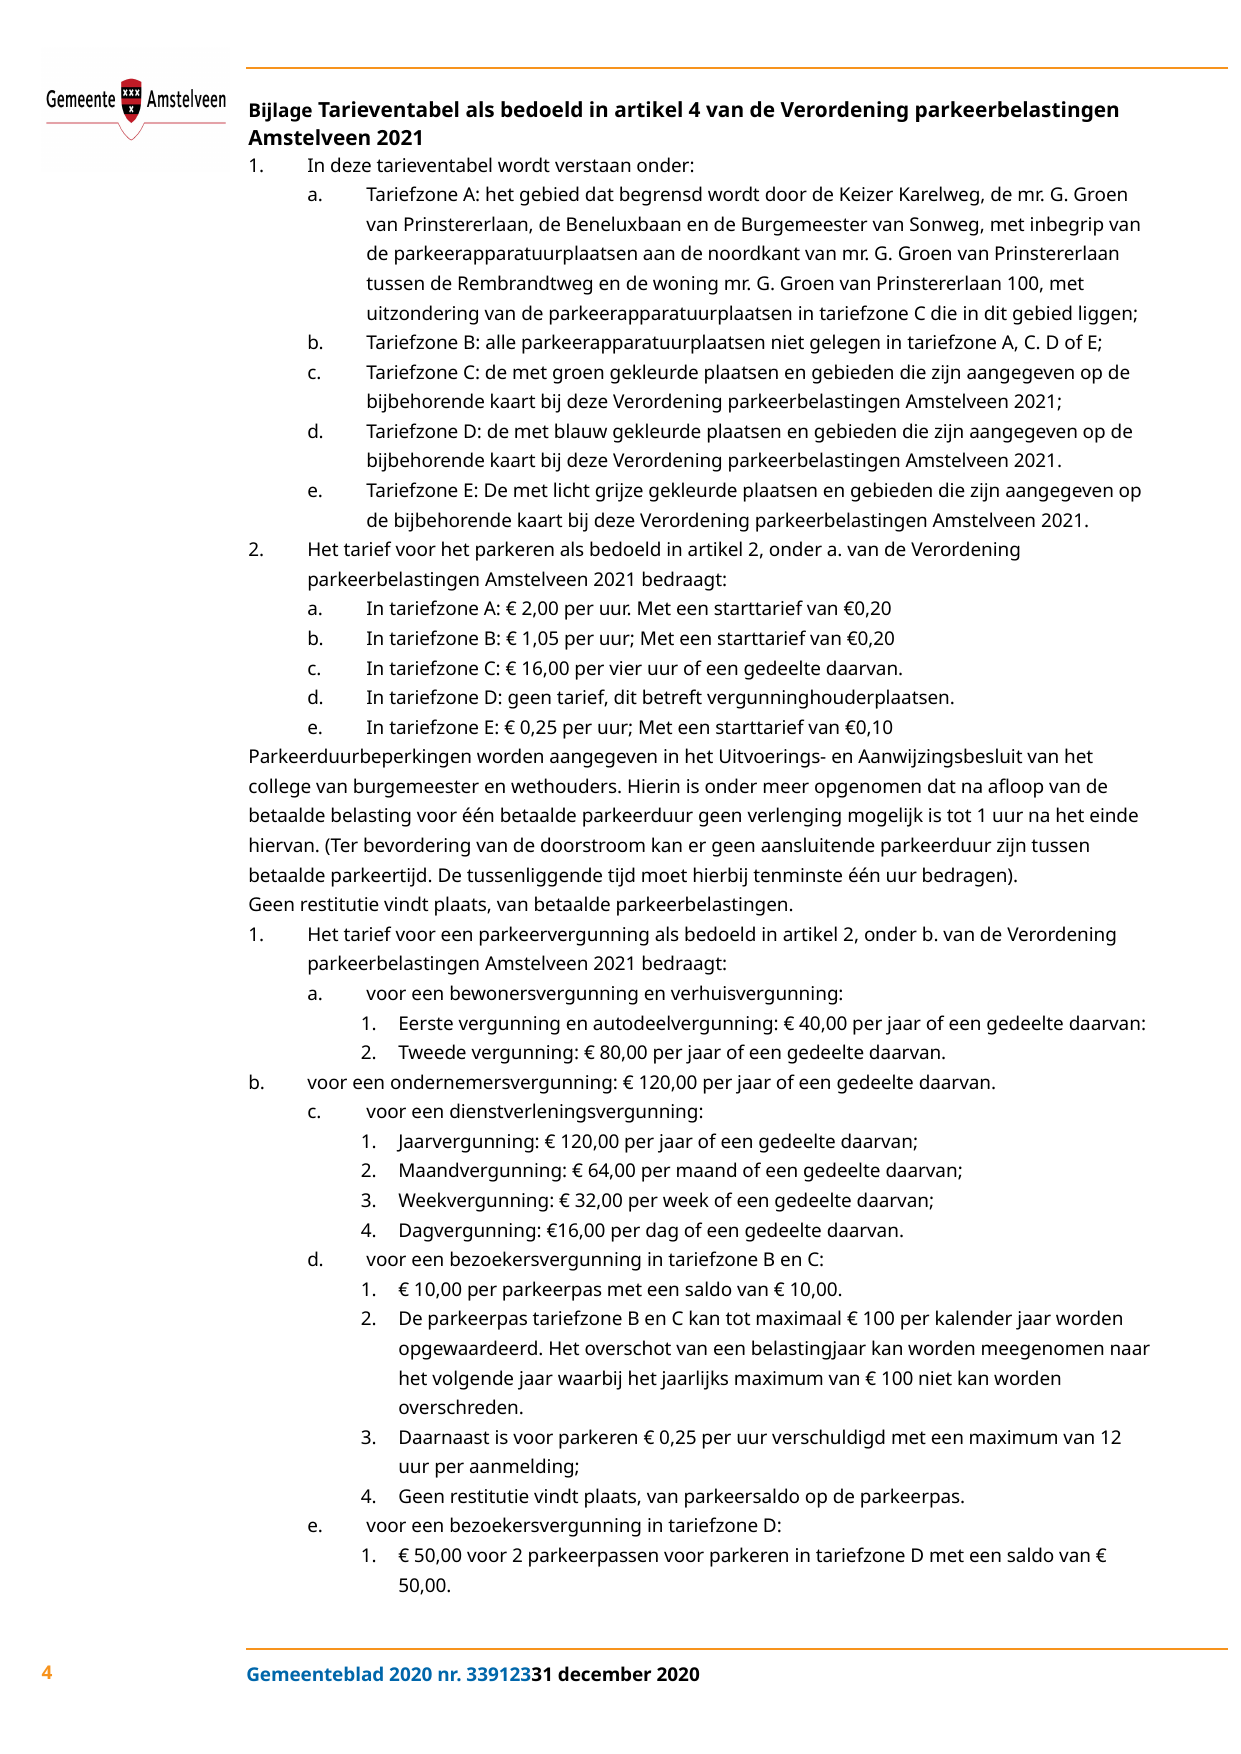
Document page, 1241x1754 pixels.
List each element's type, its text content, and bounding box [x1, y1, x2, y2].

list In tariefzone C: € 16,00 per vier uur of een gedeelte daarvan. [307, 655, 1152, 680]
list Jaarvergunning: € 120,00 per jaar of een gedeelte daarvan; [361, 1128, 1152, 1154]
list Daarnaast is voor parkeren € 0,25 per uur verschuldigd met een maximum van 12 uur per aanmelding; [361, 1424, 1152, 1479]
list voor een dienstverleningsvergunning: [307, 1098, 1152, 1124]
list Maandvergunning: € 64,00 per maand of een gedeelte daarvan; [361, 1158, 1152, 1183]
list Dagvergunning: €16,00 per dag of een gedeelte daarvan. [361, 1217, 1152, 1242]
list Tweede vergunning: € 80,00 per jaar of een gedeelte daarvan. [361, 1039, 1152, 1065]
list In tariefzone D: geen tarief, dit betreft vergunninghouderplaatsen. [307, 684, 1152, 710]
list voor een bezoekersvergunning in tariefzone B en C: [307, 1246, 1152, 1272]
text Bijlage Tarieventabel als bedoeld in artikel 4 van de Verordening parkeerbelastingen Amstelveen 2021 [248, 95, 1152, 152]
list € 50,00 voor 2 parkeerpassen voor parkeren in tariefzone D met een saldo van € 50,00. [361, 1542, 1152, 1597]
list In deze tarieventabel wordt verstaan onder: [248, 152, 1152, 177]
list Tariefzone A: het gebied dat begrensd wordt door de Keizer Karelweg, de mr. G. Groen van Prinstererlaan, de Beneluxbaan en de Burgemeester van Sonweg, met inbegrip van de parkeerapparatuurplaatsen aan de noordkant van mr. G. Groen van Prinstererlaan tussen de Rembrandtweg en de woning mr. G. Groen van Prinstererlaan 100, met uitzondering van de parkeerapparatuurplaatsen in tariefzone C die in dit gebied liggen; [307, 181, 1152, 325]
list Tariefzone D: de met blauw gekleurde plaatsen en gebieden die zijn aangegeven op de bijbehorende kaart bij deze Verordening parkeerbelastingen Amstelveen 2021. [307, 418, 1152, 473]
list Het tarief voor een parkeervergunning als bedoeld in artikel 2, onder b. van de Verordening parkeerbelastingen Amstelveen 2021 bedraagt: [248, 921, 1152, 976]
picture [41, 47, 231, 172]
list Weekvergunning: € 32,00 per week of een gedeelte daarvan; [361, 1187, 1152, 1213]
list Eerste vergunning en autodeelvergunning: € 40,00 per jaar of een gedeelte daarvan: [361, 1010, 1152, 1035]
list voor een bewonersvergunning en verhuisvergunning: [307, 980, 1152, 1006]
list Tariefzone C: de met groen gekleurde plaatsen en gebieden die zijn aangegeven op de bijbehorende kaart bij deze Verordening parkeerbelastingen Amstelveen 2021; [307, 359, 1152, 414]
list voor een ondernemersvergunning: € 120,00 per jaar of een gedeelte daarvan. [248, 1069, 1152, 1094]
list Geen restitutie vindt plaats, van parkeersaldo op de parkeerpas. [361, 1483, 1152, 1509]
list In tariefzone A: € 2,00 per uur. Met een starttarief van €0,20 [307, 596, 1152, 621]
text Parkeerduurbeperkingen worden aangegeven in het Uitvoerings- en Aanwijzingsbesluit van het college van burgemeester en wethouders. Hierin is onder meer opgenomen dat na afloop van de betaalde belasting voor één betaalde parkeerduur geen verlenging mogelijk is tot 1 uur na het einde hiervan. (Ter bevordering van de doorstroom kan er geen aansluitende parkeerduur zijn tussen betaalde parkeertijd. De tussenliggende tijd moet hierbij tenminste één uur bedragen). [248, 743, 1152, 887]
text Geen restitutie vindt plaats, van betaalde parkeerbelastingen. [248, 891, 1152, 917]
list In tariefzone B: € 1,05 per uur; Met een starttarief van €0,20 [307, 625, 1152, 651]
list Tariefzone E: De met licht grijze gekleurde plaatsen en gebieden die zijn aangegeven op de bijbehorende kaart bij deze Verordening parkeerbelastingen Amstelveen 2021. [307, 477, 1152, 532]
list € 10,00 per parkeerpas met een saldo van € 10,00. [361, 1276, 1152, 1302]
list Het tarief voor het parkeren als bedoeld in artikel 2, onder a. van de Verordening parkeerbelastingen Amstelveen 2021 bedraagt: [248, 536, 1152, 592]
list Tariefzone B: alle parkeerapparatuurplaatsen niet gelegen in tariefzone A, C. D of E; [307, 329, 1152, 355]
list voor een bezoekersvergunning in tariefzone D: [307, 1513, 1152, 1538]
list In tariefzone E: € 0,25 per uur; Met een starttarief van €0,10 [307, 714, 1152, 739]
list De parkeerpas tariefzone B en C kan tot maximaal € 100 per kalender jaar worden opgewaardeerd. Het overschot van een belastingjaar kan worden meegenomen naar het volgende jaar waarbij het jaarlijks maximum van € 100 niet kan worden overschreden. [361, 1306, 1152, 1420]
